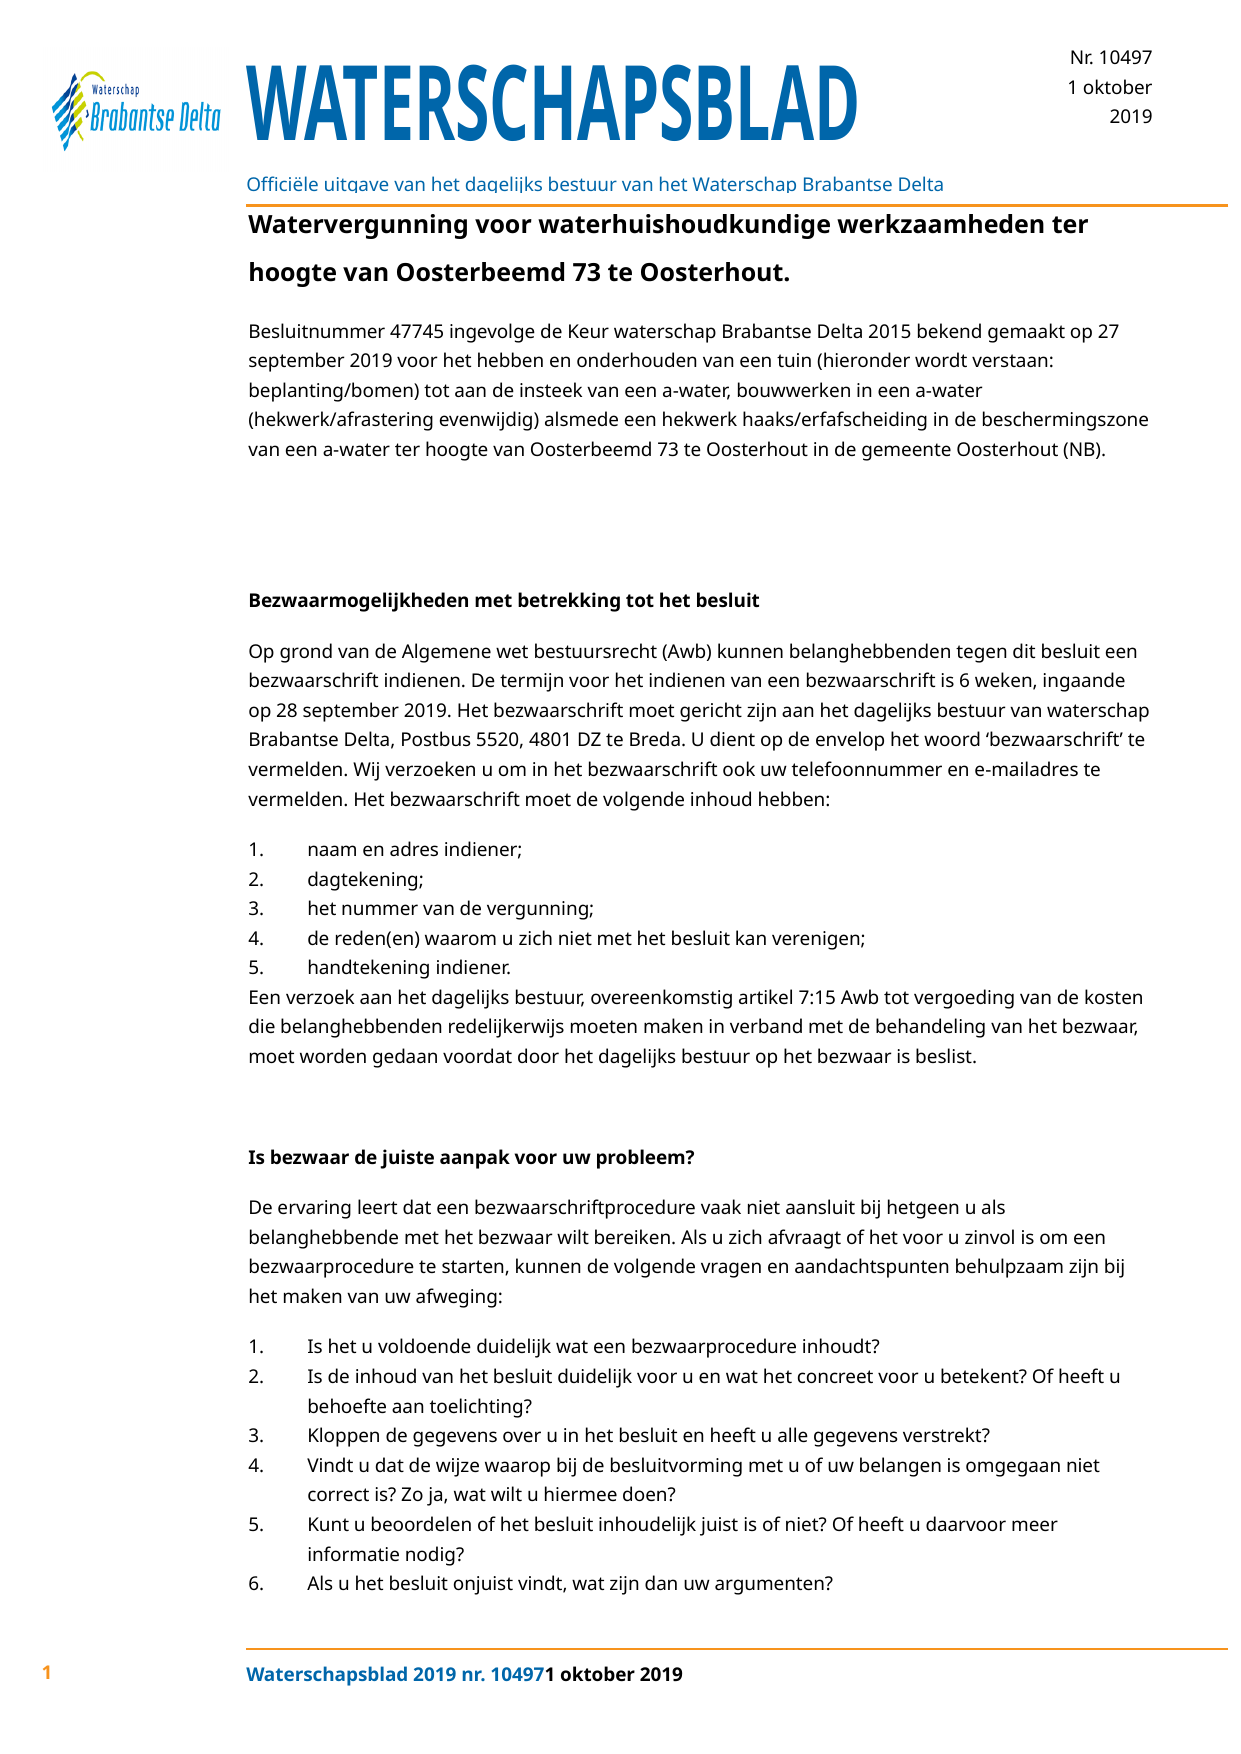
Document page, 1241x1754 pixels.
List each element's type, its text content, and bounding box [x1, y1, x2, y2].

list Kloppen de gegevens over u in het besluit en heeft u alle gegevens verstrekt? [248, 1422, 1152, 1448]
list Als u het besluit onjuist vindt, wat zijn dan uw argumenten? [248, 1570, 1152, 1596]
list de reden(en) waarom u zich niet met het besluit kan verenigen; [248, 925, 1152, 951]
text Een verzoek aan het dagelijks bestuur, overeenkomstig artikel 7:15 Awb tot vergoeding van de kosten die belanghebbenden redelijkerwijs moeten maken in verband met de behandeling van het bezwaar, moet worden gedaan voordat door het dagelijks bestuur op het bezwaar is beslist. [248, 984, 1152, 1069]
text Besluitnummer 47745 ingevolge de Keur waterschap Brabantse Delta 2015 bekend gemaakt op 27 september 2019 voor het hebben en onderhouden van een tuin (hieronder wordt verstaan: beplanting/bomen) tot aan de insteek van een a-water, bouwwerken in een a-water (hekwerk/afrastering evenwijdig) alsmede een hekwerk haaks/erfafscheiding in de beschermingszone van een a-water ter hoogte van Oosterbeemd 73 te Oosterhout in de gemeente Oosterhout (NB). [248, 318, 1152, 462]
list handtekening indiener. [248, 954, 1152, 980]
list Is de inhoud van het besluit duidelijk voor u en wat het concreet voor u betekent? Of heeft u behoefte aan toelichting? [248, 1363, 1152, 1419]
list naam en adres indiener; [248, 836, 1152, 862]
list het nummer van de vergunning; [248, 895, 1152, 921]
text De ervaring leert dat een bezwaarschriftprocedure vaak niet aansluit bij hetgeen u als belanghebbende met het bezwaar wilt bereiken. Als u zich afvraagt of het voor u zinvol is om een bezwaarprocedure te starten, kunnen de volgende vragen en aandachtspunten behulpzaam zijn bij het maken van uw afweging: [248, 1194, 1152, 1309]
list Kunt u beoordelen of het besluit inhoudelijk juist is of niet? Of heeft u daarvoor meer informatie nodig? [248, 1511, 1152, 1567]
picture [41, 47, 231, 172]
list dagtekening; [248, 866, 1152, 892]
list Vindt u dat de wijze waarop bij de besluitvorming met u of uw belangen is omgegaan niet correct is? Zo ja, wat wilt u hiermee doen? [248, 1452, 1152, 1507]
text Op grond van de Algemene wet bestuursrecht (Awb) kunnen belanghebbenden tegen dit besluit een bezwaarschrift indienen. De termijn voor het indienen van een bezwaarschrift is 6 weken, ingaande op 28 september 2019. Het bezwaarschrift moet gericht zijn aan het dagelijks bestuur van waterschap Brabantse Delta, Postbus 5520, 4801 DZ te Breda. U dient op de envelop het woord ‘bezwaarschrift’ te vermelden. Wij verzoeken u om in het bezwaarschrift ook uw telefoonnummer en e‑mailadres te vermelden. Het bezwaarschrift moet de volgende inhoud hebben: [248, 638, 1152, 812]
list Is het u voldoende duidelijk wat een bezwaarprocedure inhoudt? [248, 1334, 1152, 1359]
text Watervergunning voor waterhuishoudkundige werkzaamheden ter hoogte van Oosterbeemd 73 te Oosterhout. [248, 207, 1152, 288]
text Bezwaarmogelijkheden met betrekking tot het besluit [248, 587, 1152, 613]
text Is bezwaar de juiste aanpak voor uw probleem? [248, 1144, 1152, 1170]
